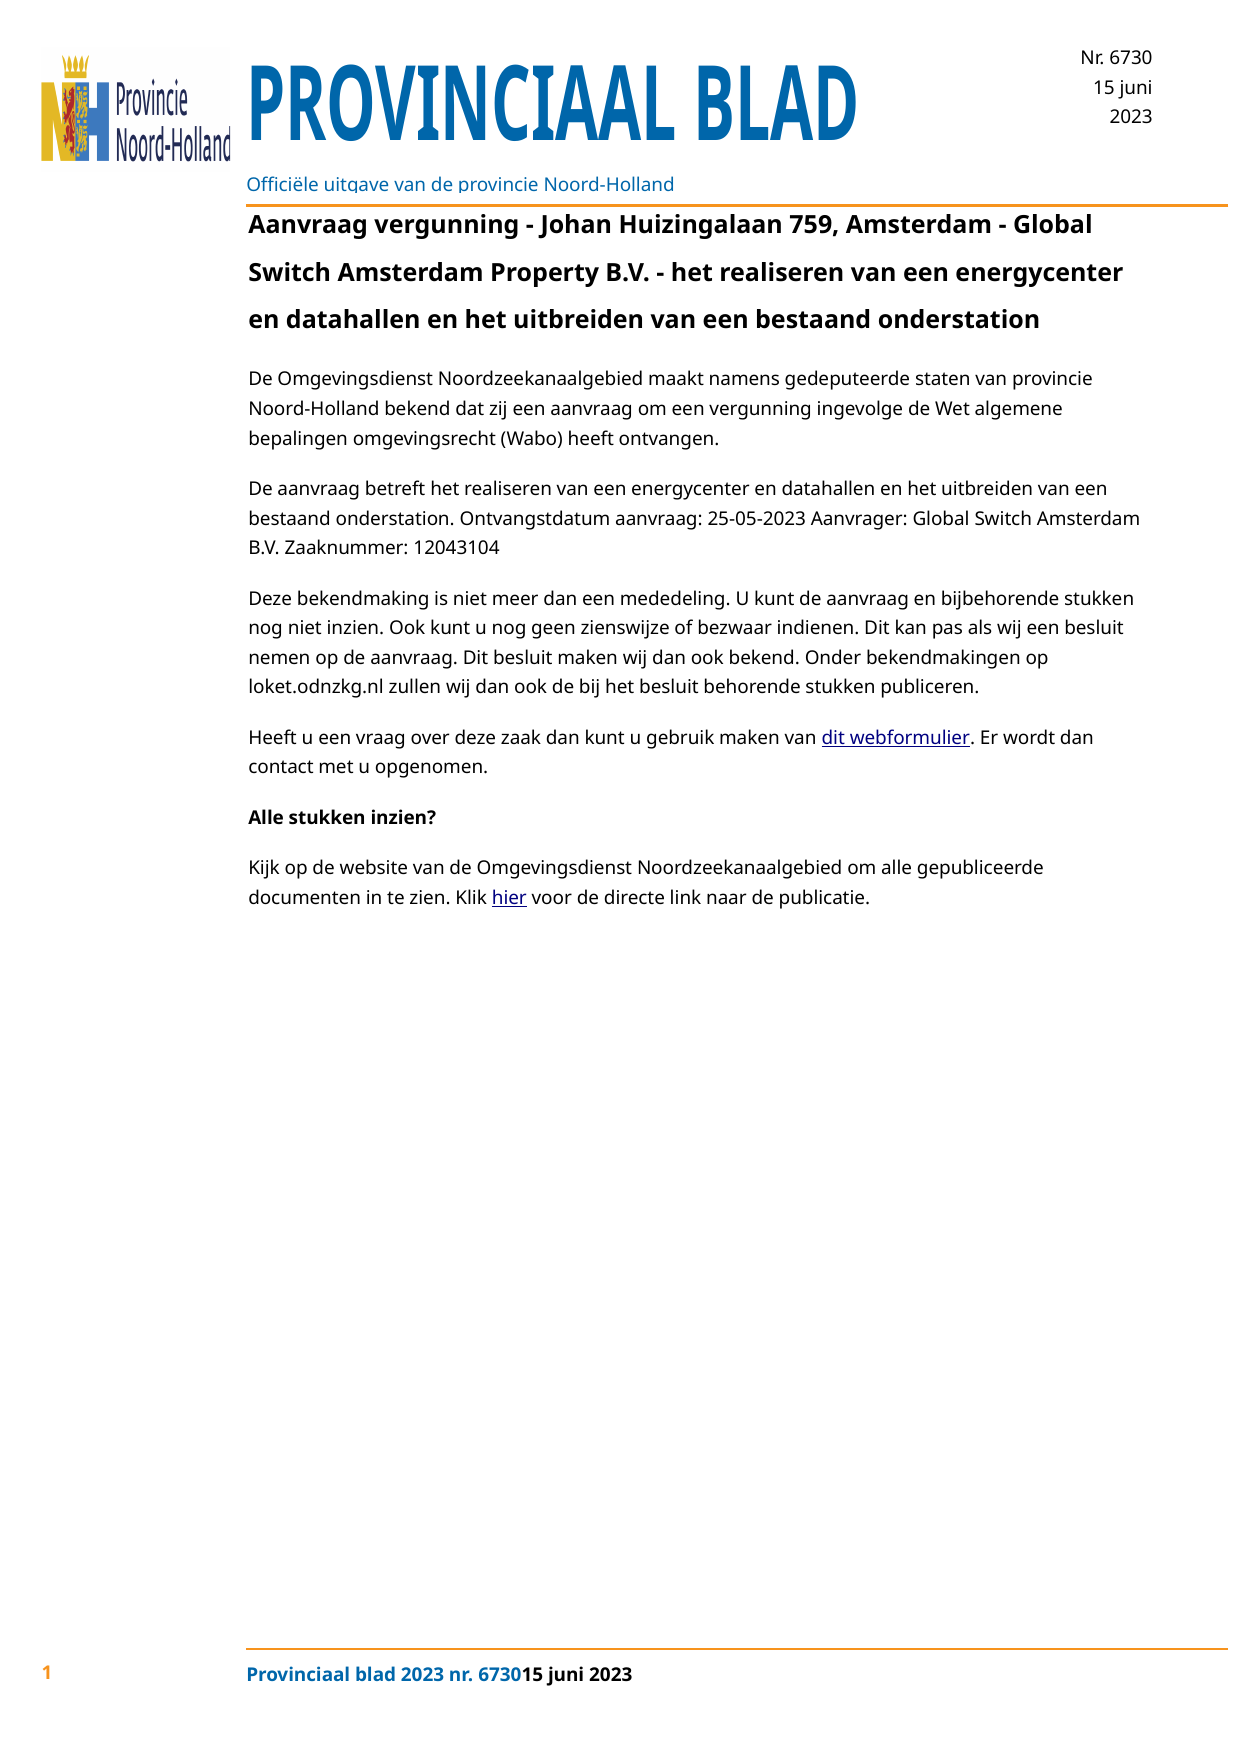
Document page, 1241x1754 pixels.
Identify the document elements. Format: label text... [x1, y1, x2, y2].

picture [41, 47, 231, 172]
text Alle stukken inzien? [248, 804, 1152, 829]
text Kijk op de website van de Omgevingsdienst Noordzeekanaalgebied om alle gepubliceerde documenten in te zien. Klik hier voor de directe link naar de publicatie. [248, 854, 1152, 909]
text Aanvraag vergunning - Johan Huizingalaan 759, Amsterdam - Global Switch Amsterdam Property B.V. - het realiseren van een energycenter en datahallen en het uitbreiden van een bestaand onderstation [248, 207, 1152, 336]
text De Omgevingsdienst Noordzeekanaalgebied maakt namens gedeputeerde staten van provincie Noord-Holland bekend dat zij een aanvraag om een vergunning ingevolge de Wet algemene bepalingen omgevingsrecht (Wabo) heeft ontvangen. [248, 366, 1152, 450]
text Deze bekendmaking is niet meer dan een mededeling. U kunt de aanvraag en bijbehorende stukken nog niet inzien. Ook kunt u nog geen zienswijze of bezwaar indienen. Dit kan pas als wij een besluit nemen op de aanvraag. Dit besluit maken wij dan ook bekend. Onder bekendmakingen op loket.odnzkg.nl zullen wij dan ook de bij het besluit behorende stukken publiceren. [248, 585, 1152, 699]
text De aanvraag betreft het realiseren van een energycenter en datahallen en het uitbreiden van een bestaand onderstation. Ontvangstdatum aanvraag: 25-05-2023 Aanvrager: Global Switch Amsterdam B.V. Zaaknummer: 12043104 [248, 475, 1152, 560]
text Heeft u een vraag over deze zaak dan kunt u gebruik maken van dit webformulier. Er wordt dan contact met u opgenomen. [248, 724, 1152, 779]
